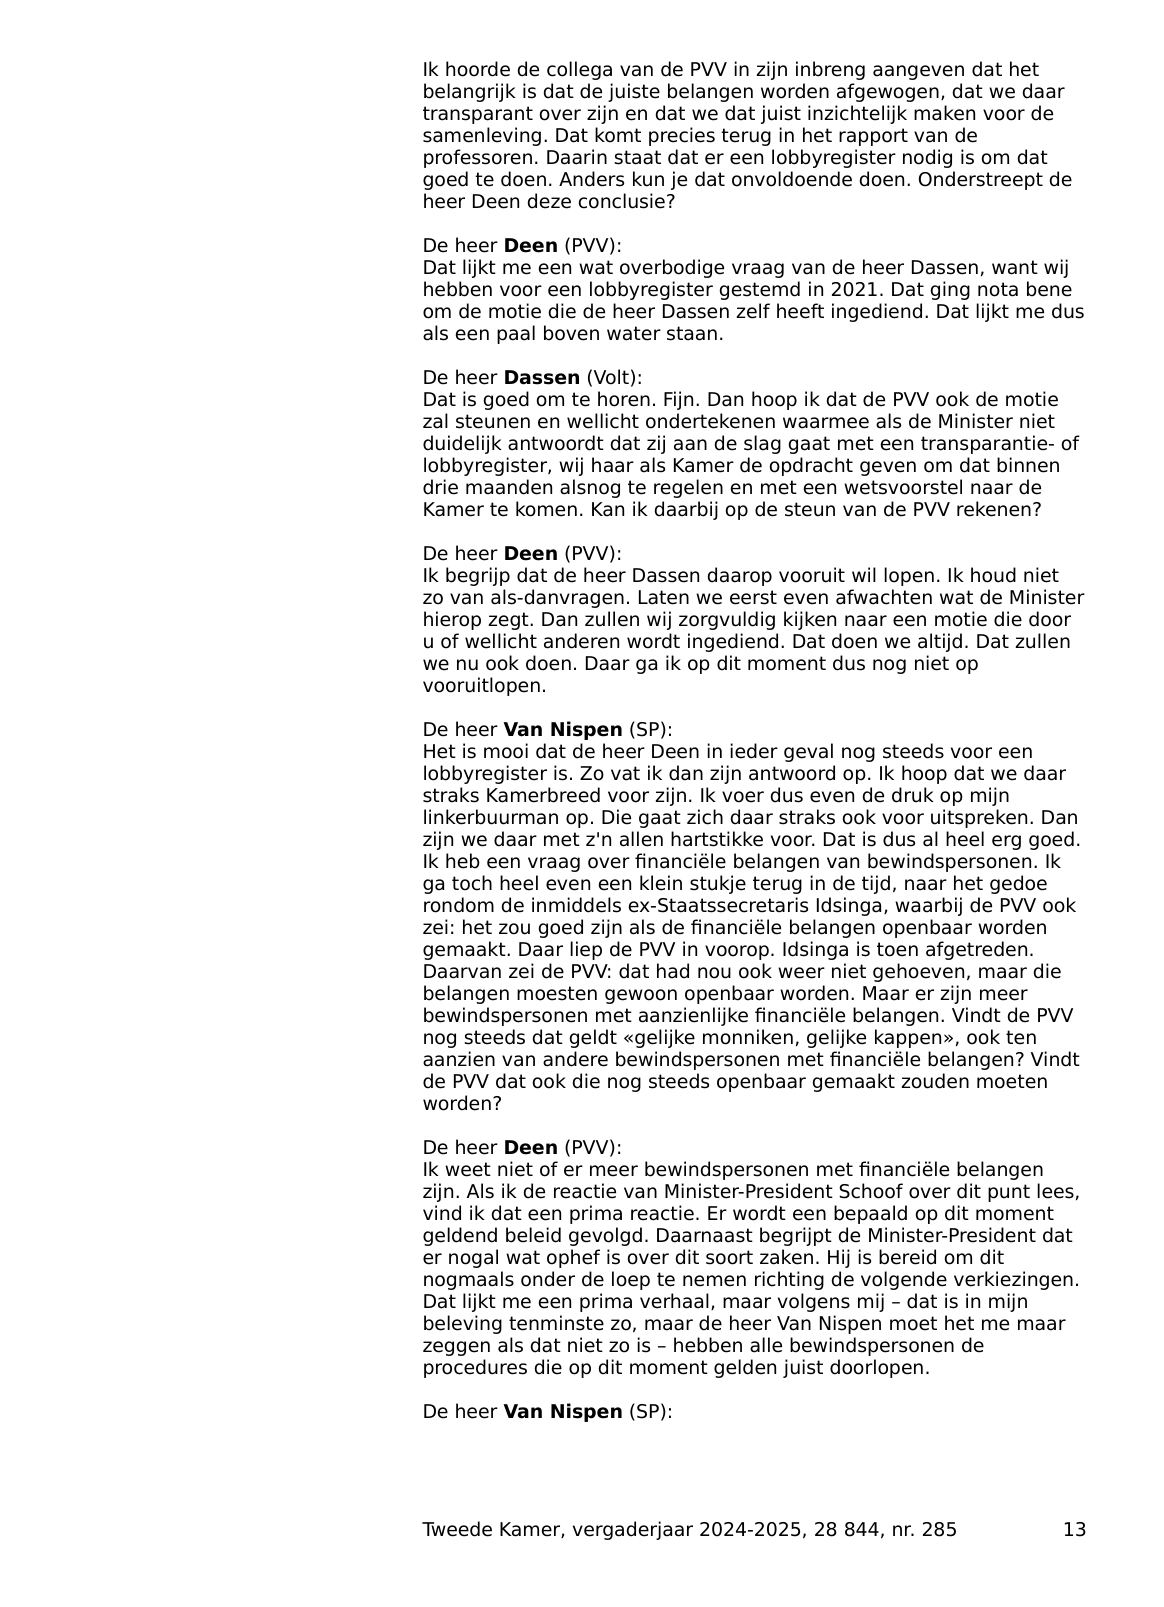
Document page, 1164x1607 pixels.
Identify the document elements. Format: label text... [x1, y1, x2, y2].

text Ik weet niet of er meer bewindspersonen met financiële belangen zijn. Als ik de reactie van Minister-President Schoof over dit punt lees, vind ik dat een prima reactie. Er wordt een bepaald op dit moment geldend beleid gevolgd. Daarnaast begrijpt de Minister-President dat er nogal wat ophef is over dit soort zaken. Hij is bereid om dit nogmaals onder de loep te nemen richting de volgende verkiezingen. Dat lijkt me een prima verhaal, maar volgens mij – dat is in mijn beleving tenminste zo, maar de heer Van Nispen moet het me maar zeggen als dat niet zo is – hebben alle bewindspersonen de procedures die op dit moment gelden juist doorlopen. [422, 1159, 1087, 1379]
text De heer Dassen (Volt): [422, 367, 1087, 389]
text De heer Deen (PVV): [422, 1137, 1087, 1159]
text Dat is goed om te horen. Fijn. Dan hoop ik dat de PVV ook de motie zal steunen en wellicht ondertekenen waarmee als de Minister niet duidelijk antwoordt dat zij aan de slag gaat met een transparantie- of lobbyregister, wij haar als Kamer de opdracht geven om dat binnen drie maanden alsnog te regelen en met een wetsvoorstel naar de Kamer te komen. Kan ik daarbij op de steun van de PVV rekenen? [422, 389, 1087, 521]
text De heer Van Nispen (SP): [422, 719, 1087, 741]
text Het is mooi dat de heer Deen in ieder geval nog steeds voor een lobbyregister is. Zo vat ik dan zijn antwoord op. Ik hoop dat we daar straks Kamerbreed voor zijn. Ik voer dus even de druk op mijn linkerbuurman op. Die gaat zich daar straks ook voor uitspreken. Dan zijn we daar met z'n allen hartstikke voor. Dat is dus al heel erg goed. [422, 741, 1087, 851]
text De heer Deen (PVV): [422, 543, 1087, 565]
text De heer Van Nispen (SP): [422, 1401, 1087, 1423]
text Dat lijkt me een wat overbodige vraag van de heer Dassen, want wij hebben voor een lobbyregister gestemd in 2021. Dat ging nota bene om de motie die de heer Dassen zelf heeft ingediend. Dat lijkt me dus als een paal boven water staan. [422, 257, 1087, 345]
text Ik begrijp dat de heer Dassen daarop vooruit wil lopen. Ik houd niet zo van als-danvragen. Laten we eerst even afwachten wat de Minister hierop zegt. Dan zullen wij zorgvuldig kijken naar een motie die door u of wellicht anderen wordt ingediend. Dat doen we altijd. Dat zullen we nu ook doen. Daar ga ik op dit moment dus nog niet op vooruitlopen. [422, 565, 1087, 697]
text Ik hoorde de collega van de PVV in zijn inbreng aangeven dat het belangrijk is dat de juiste belangen worden afgewogen, dat we daar transparant over zijn en dat we dat juist inzichtelijk maken voor de samenleving. Dat komt precies terug in het rapport van de professoren. Daarin staat dat er een lobbyregister nodig is om dat goed te doen. Anders kun je dat onvoldoende doen. Onderstreept de heer Deen deze conclusie? [422, 59, 1087, 213]
text De heer Deen (PVV): [422, 235, 1087, 257]
text Ik heb een vraag over financiële belangen van bewindspersonen. Ik ga toch heel even een klein stukje terug in de tijd, naar het gedoe rondom de inmiddels ex-Staatssecretaris Idsinga, waarbij de PVV ook zei: het zou goed zijn als de financiële belangen openbaar worden gemaakt. Daar liep de PVV in voorop. Idsinga is toen afgetreden. Daarvan zei de PVV: dat had nou ook weer niet gehoeven, maar die belangen moesten gewoon openbaar worden. Maar er zijn meer bewindspersonen met aanzienlijke financiële belangen. Vindt de PVV nog steeds dat geldt «gelijke monniken, gelijke kappen», ook ten aanzien van andere bewindspersonen met financiële belangen? Vindt de PVV dat ook die nog steeds openbaar gemaakt zouden moeten worden? [422, 851, 1087, 1115]
